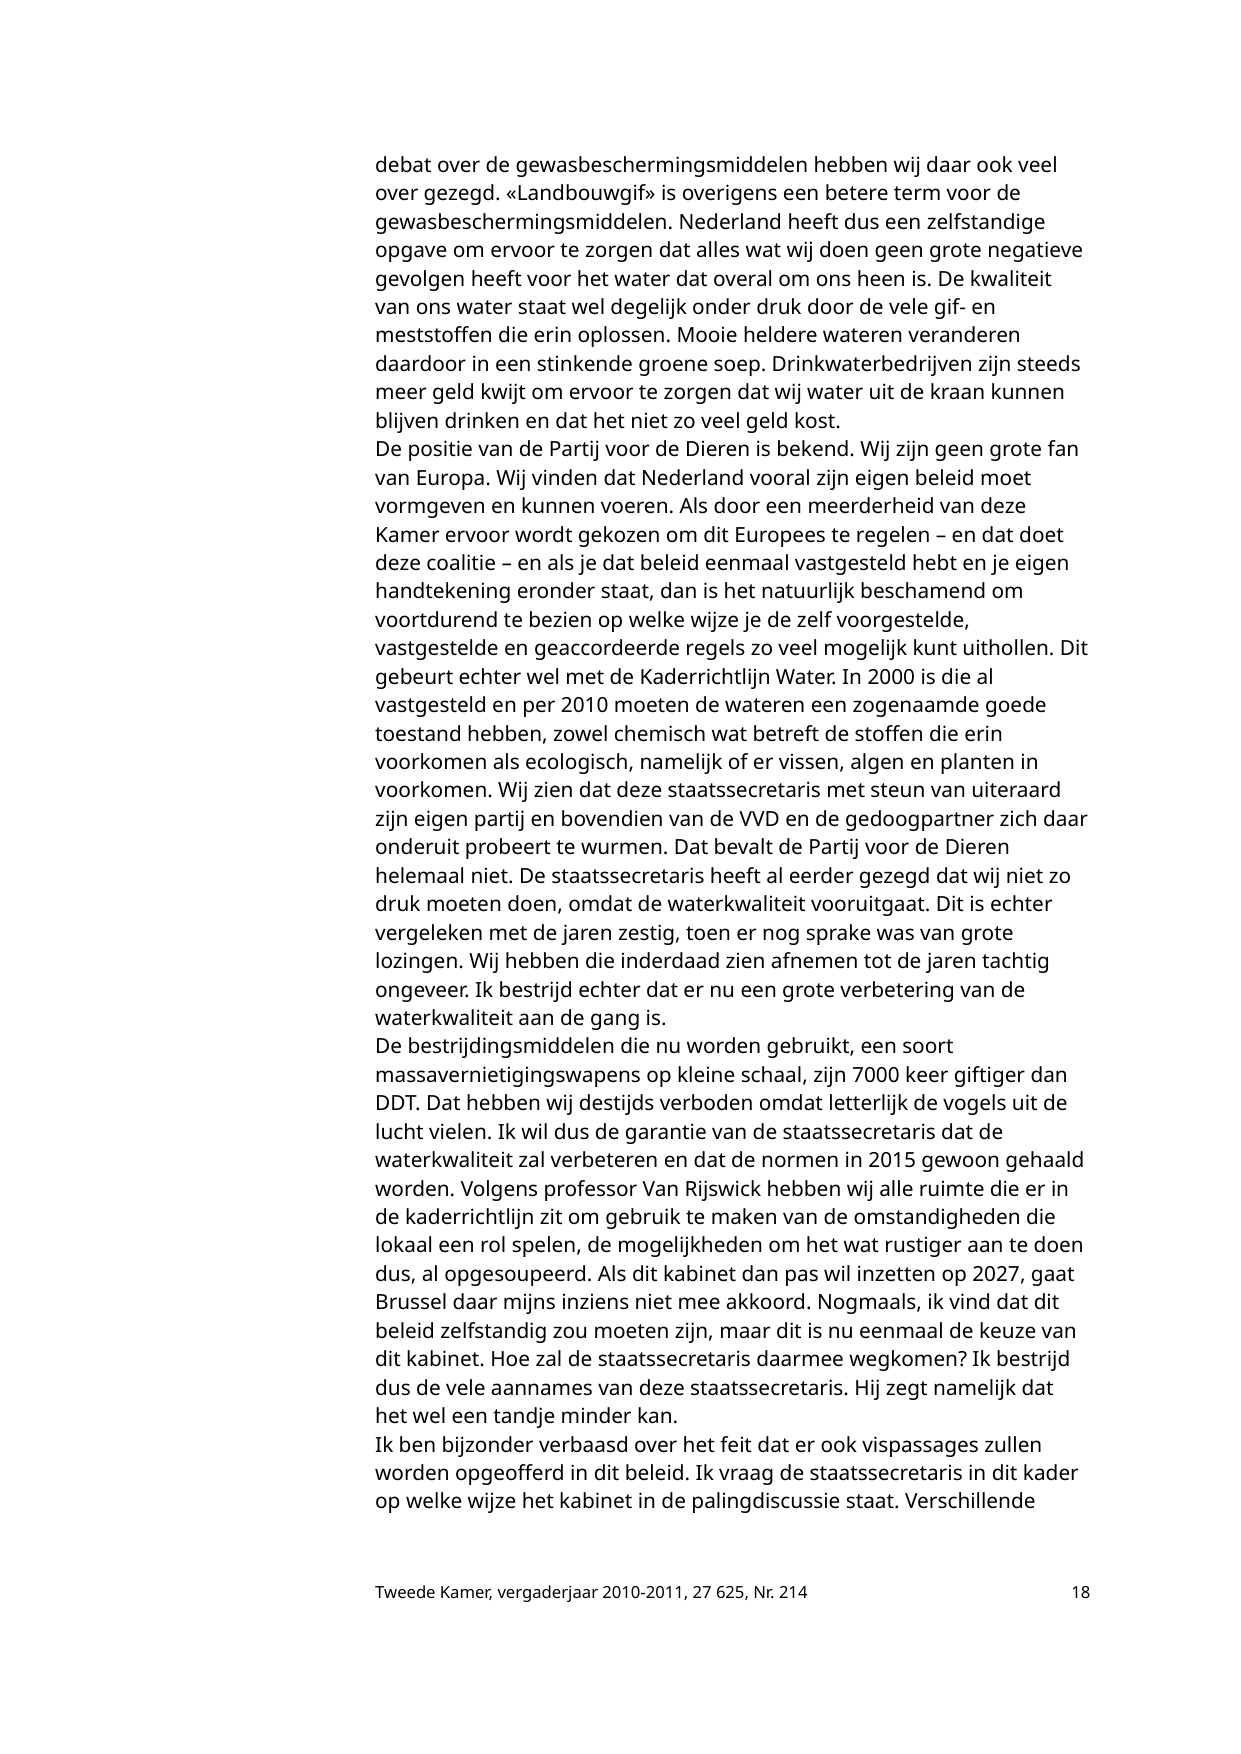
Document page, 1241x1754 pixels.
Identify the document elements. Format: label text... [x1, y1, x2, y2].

text De positie van de Partij voor de Dieren is bekend. Wij zijn geen grote fan van Europa. Wij vinden dat Nederland vooral zijn eigen beleid moet vormgeven en kunnen voeren. Als door een meerderheid van deze Kamer ervoor wordt gekozen om dit Europees te regelen – en dat doet deze coalitie – en als je dat beleid eenmaal vastgesteld hebt en je eigen handtekening eronder staat, dan is het natuurlijk beschamend om voortdurend te bezien op welke wijze je de zelf voorgestelde, vastgestelde en geaccordeerde regels zo veel mogelijk kunt uithollen. Dit gebeurt echter wel met de Kaderrichtlijn Water. In 2000 is die al vastgesteld en per 2010 moeten de wateren een zogenaamde goede toestand hebben, zowel chemisch wat betreft de stoffen die erin voorkomen als ecologisch, namelijk of er vissen, algen en planten in voorkomen. Wij zien dat deze staatssecretaris met steun van uiteraard zijn eigen partij en bovendien van de VVD en de gedoogpartner zich daar onderuit probeert te wurmen. Dat bevalt de Partij voor de Dieren helemaal niet. De staatssecretaris heeft al eerder gezegd dat wij niet zo druk moeten doen, omdat de waterkwaliteit vooruitgaat. Dit is echter vergeleken met de jaren zestig, toen er nog sprake was van grote lozingen. Wij hebben die inderdaad zien afnemen tot de jaren tachtig ongeveer. Ik bestrijd echter dat er nu een grote verbetering van de waterkwaliteit aan de gang is. [375, 434, 1090, 1032]
text Ik ben bijzonder verbaasd over het feit dat er ook vispassages zullen worden opgeofferd in dit beleid. Ik vraag de staatssecretaris in dit kader op welke wijze het kabinet in de palingdiscussie staat. Verschillende [375, 1430, 1090, 1515]
text De bestrijdingsmiddelen die nu worden gebruikt, een soort massavernietigingswapens op kleine schaal, zijn 7000 keer giftiger dan DDT. Dat hebben wij destijds verboden omdat letterlijk de vogels uit de lucht vielen. Ik wil dus de garantie van de staatssecretaris dat de waterkwaliteit zal verbeteren en dat de normen in 2015 gewoon gehaald worden. Volgens professor Van Rijswick hebben wij alle ruimte die er in de kaderrichtlijn zit om gebruik te maken van de omstandigheden die lokaal een rol spelen, de mogelijkheden om het wat rustiger aan te doen dus, al opgesoupeerd. Als dit kabinet dan pas wil inzetten op 2027, gaat Brussel daar mijns inziens niet mee akkoord. Nogmaals, ik vind dat dit beleid zelfstandig zou moeten zijn, maar dit is nu eenmaal de keuze van dit kabinet. Hoe zal de staatssecretaris daarmee wegkomen? Ik bestrijd dus de vele aannames van deze staatssecretaris. Hij zegt namelijk dat het wel een tandje minder kan. [375, 1032, 1090, 1430]
text debat over de gewasbeschermingsmiddelen hebben wij daar ook veel over gezegd. «Landbouwgif» is overigens een betere term voor de gewasbeschermingsmiddelen. Nederland heeft dus een zelfstandige opgave om ervoor te zorgen dat alles wat wij doen geen grote negatieve gevolgen heeft voor het water dat overal om ons heen is. De kwaliteit van ons water staat wel degelijk onder druk door de vele gif- en meststoffen die erin oplossen. Mooie heldere wateren veranderen daardoor in een stinkende groene soep. Drinkwaterbedrijven zijn steeds meer geld kwijt om ervoor te zorgen dat wij water uit de kraan kunnen blijven drinken en dat het niet zo veel geld kost. [375, 150, 1090, 434]
